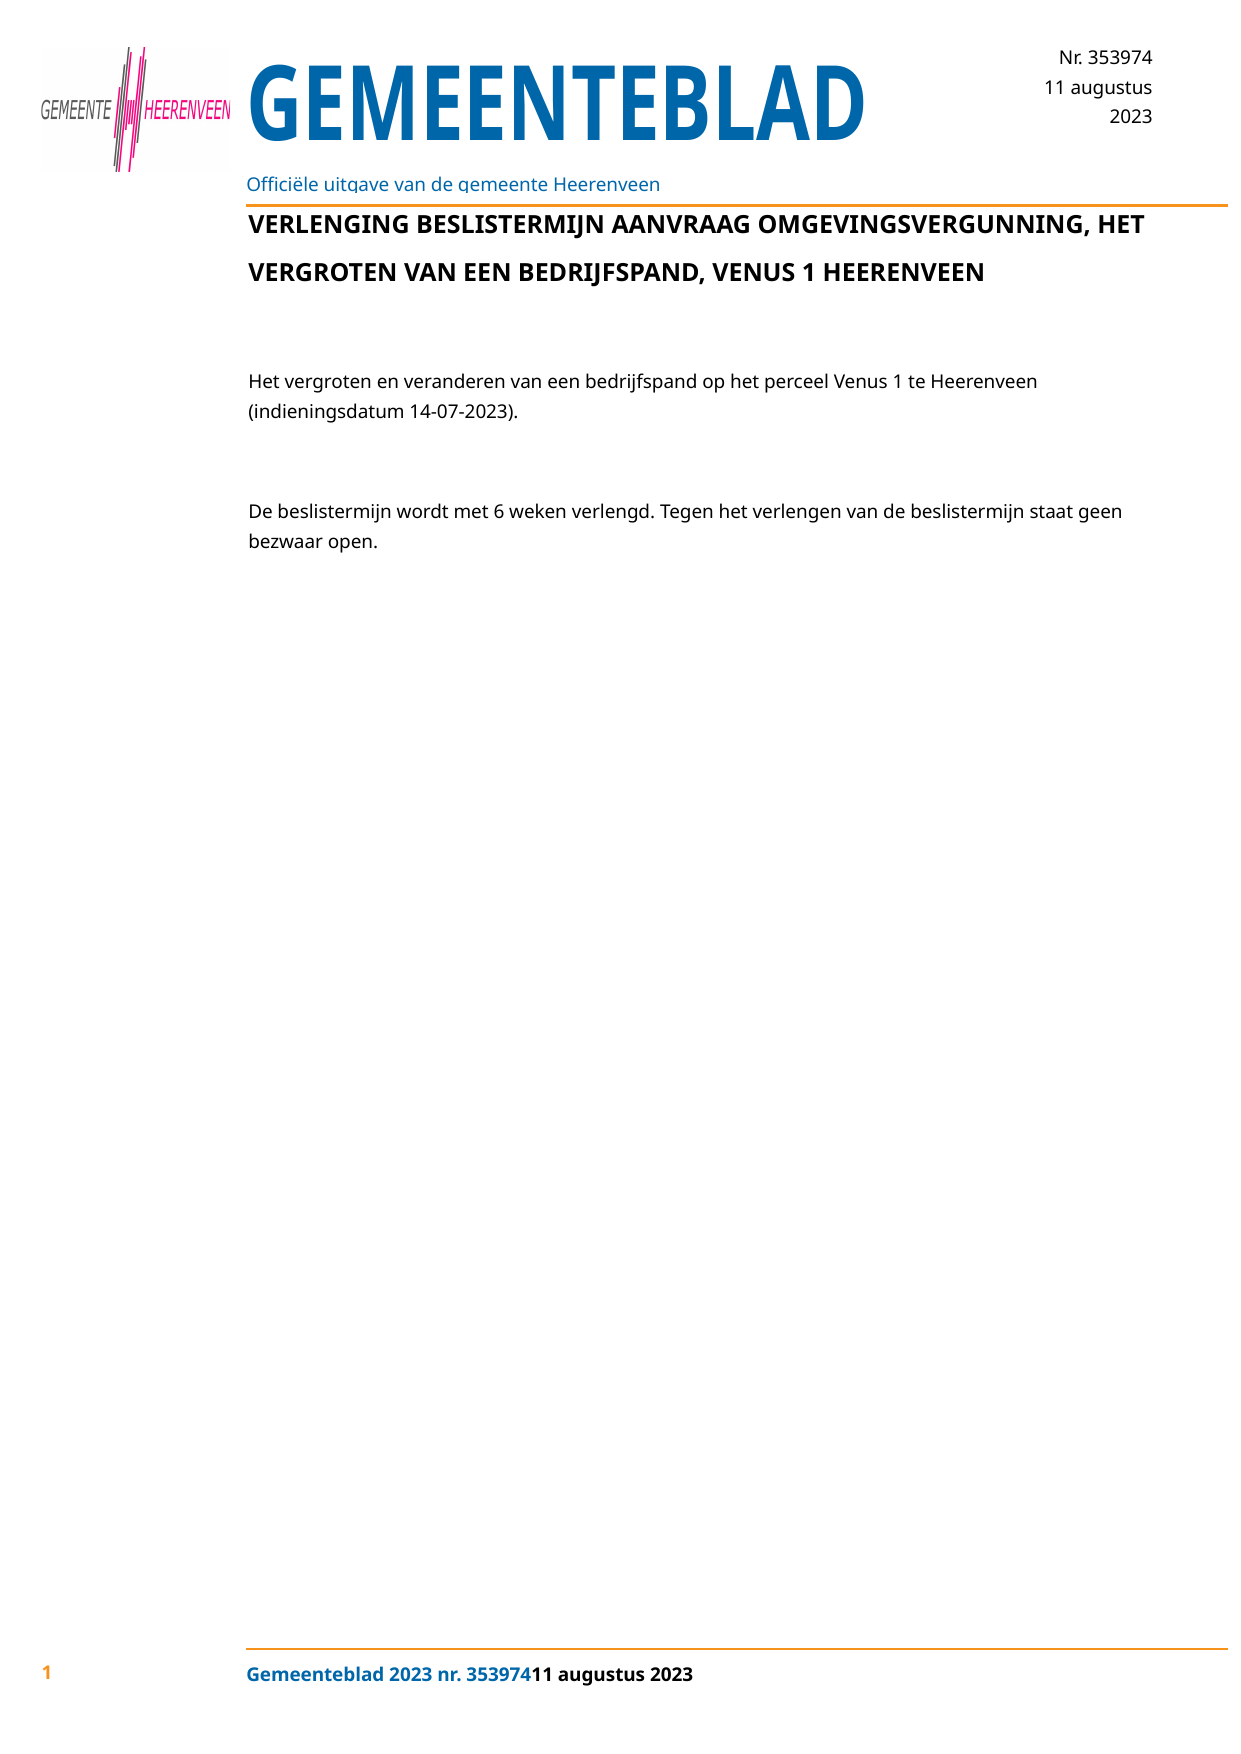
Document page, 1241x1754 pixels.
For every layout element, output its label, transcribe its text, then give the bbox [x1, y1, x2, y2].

text VERLENGING BESLISTERMIJN AANVRAAG OMGEVINGSVERGUNNING, HET VERGROTEN VAN EEN BEDRIJFSPAND, VENUS 1 HEERENVEEN [248, 207, 1152, 288]
picture [41, 47, 231, 172]
text De beslistermijn wordt met 6 weken verlengd. Tegen het verlengen van de beslistermijn staat geen bezwaar open. [248, 499, 1152, 554]
text Het vergroten en veranderen van een bedrijfspand op het perceel Venus 1 te Heerenveen (indieningsdatum 14-07-2023). [248, 368, 1152, 424]
